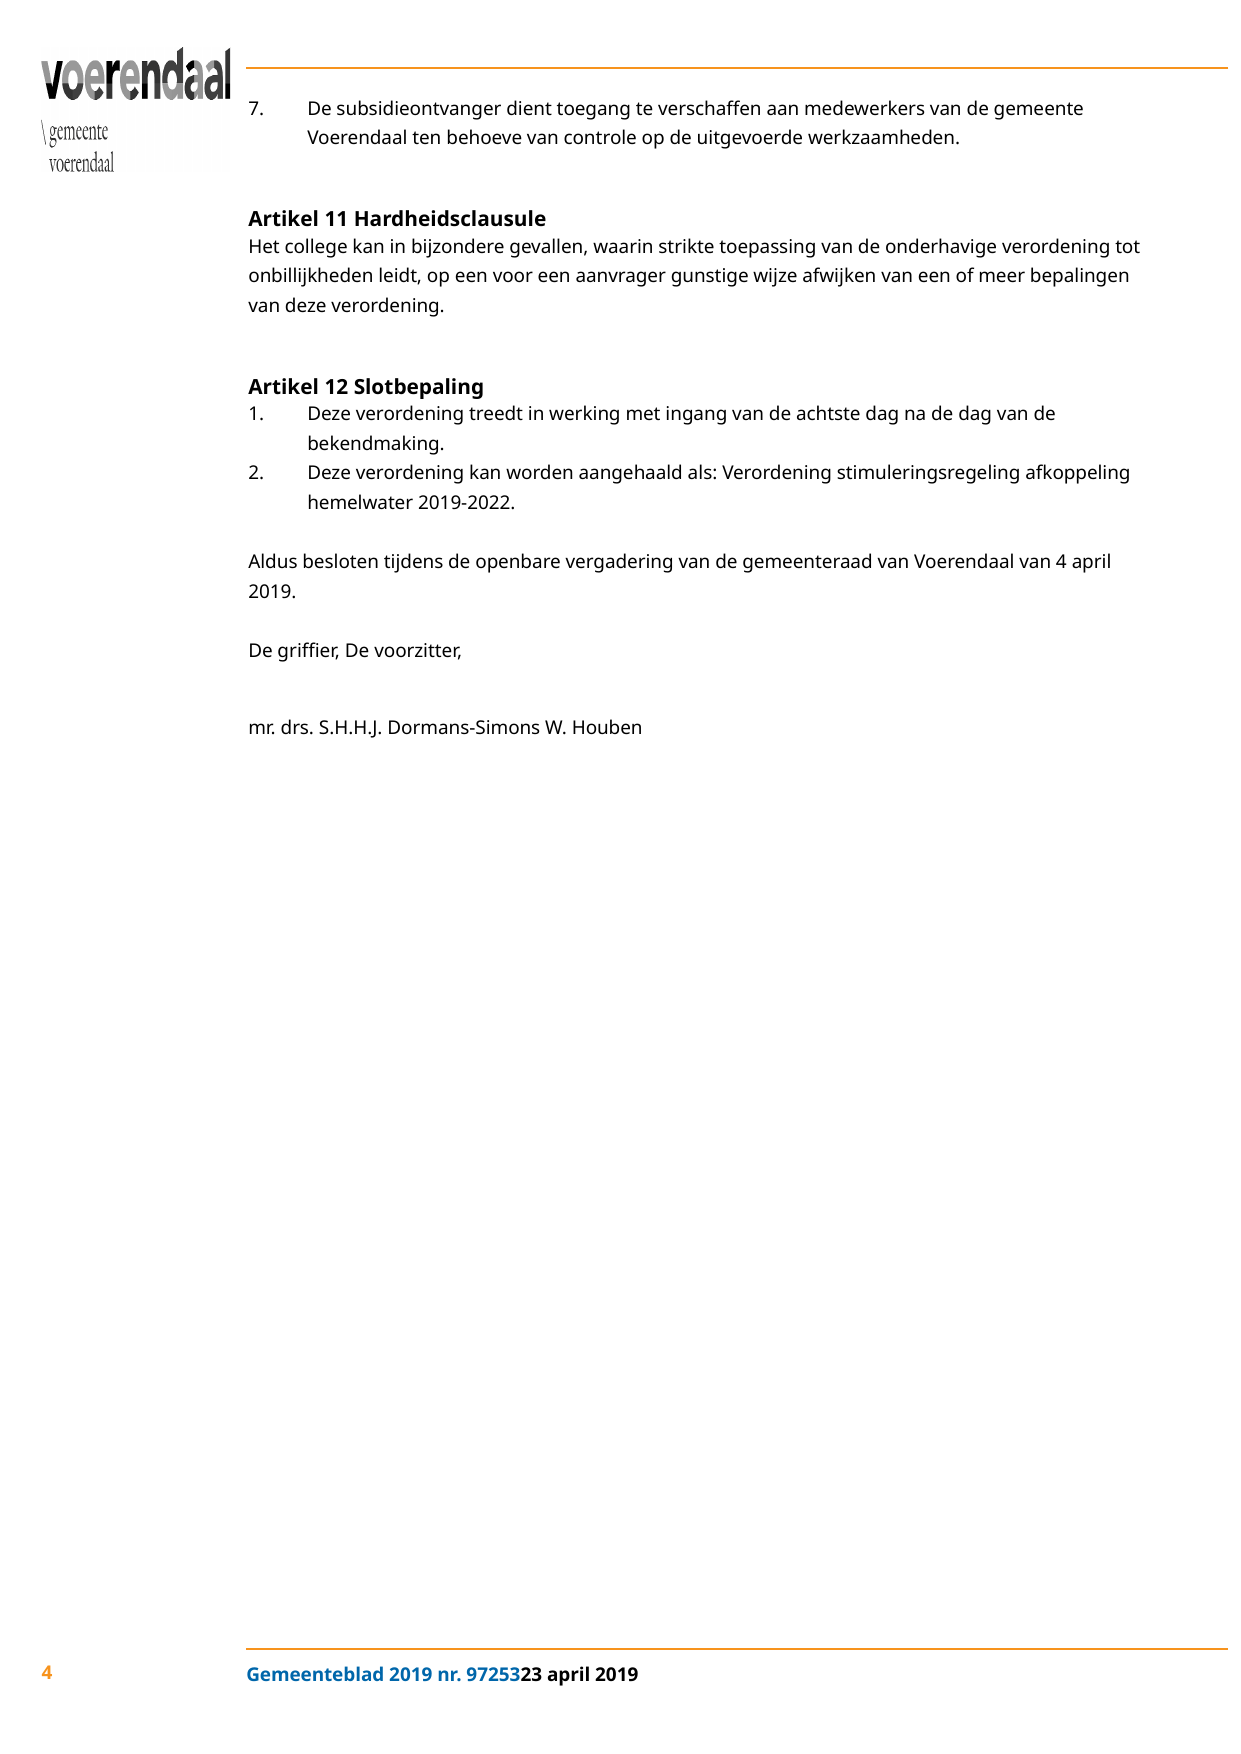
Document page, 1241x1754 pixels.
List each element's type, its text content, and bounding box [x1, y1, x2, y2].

list Deze verordening kan worden aangehaald als: Verordening stimuleringsregeling afkoppeling hemelwater 2019-2022. [248, 459, 1152, 515]
text Artikel 11 Hardheidsclausule [248, 204, 1152, 233]
list De subsidieontvanger dient toegang te verschaffen aan medewerkers van de gemeente Voerendaal ten behoeve van controle op de uitgevoerde werkzaamheden. [248, 95, 1152, 150]
text mr. drs. S.H.H.J. Dormans-Simons W. Houben [248, 714, 1152, 740]
picture [41, 47, 231, 172]
text Artikel 12 Slotbepaling [248, 372, 1152, 400]
text Aldus besloten tijdens de openbare vergadering van de gemeenteraad van Voerendaal van 4 april 2019. [248, 548, 1152, 604]
text De griffier, De voorzitter, [248, 637, 1152, 663]
text Het college kan in bijzondere gevallen, waarin strikte toepassing van de onderhavige verordening tot onbillijkheden leidt, op een voor een aanvrager gunstige wijze afwijken van een of meer bepalingen van deze verordening. [248, 233, 1152, 318]
list Deze verordening treedt in werking met ingang van de achtste dag na de dag van de bekendmaking. [248, 400, 1152, 456]
